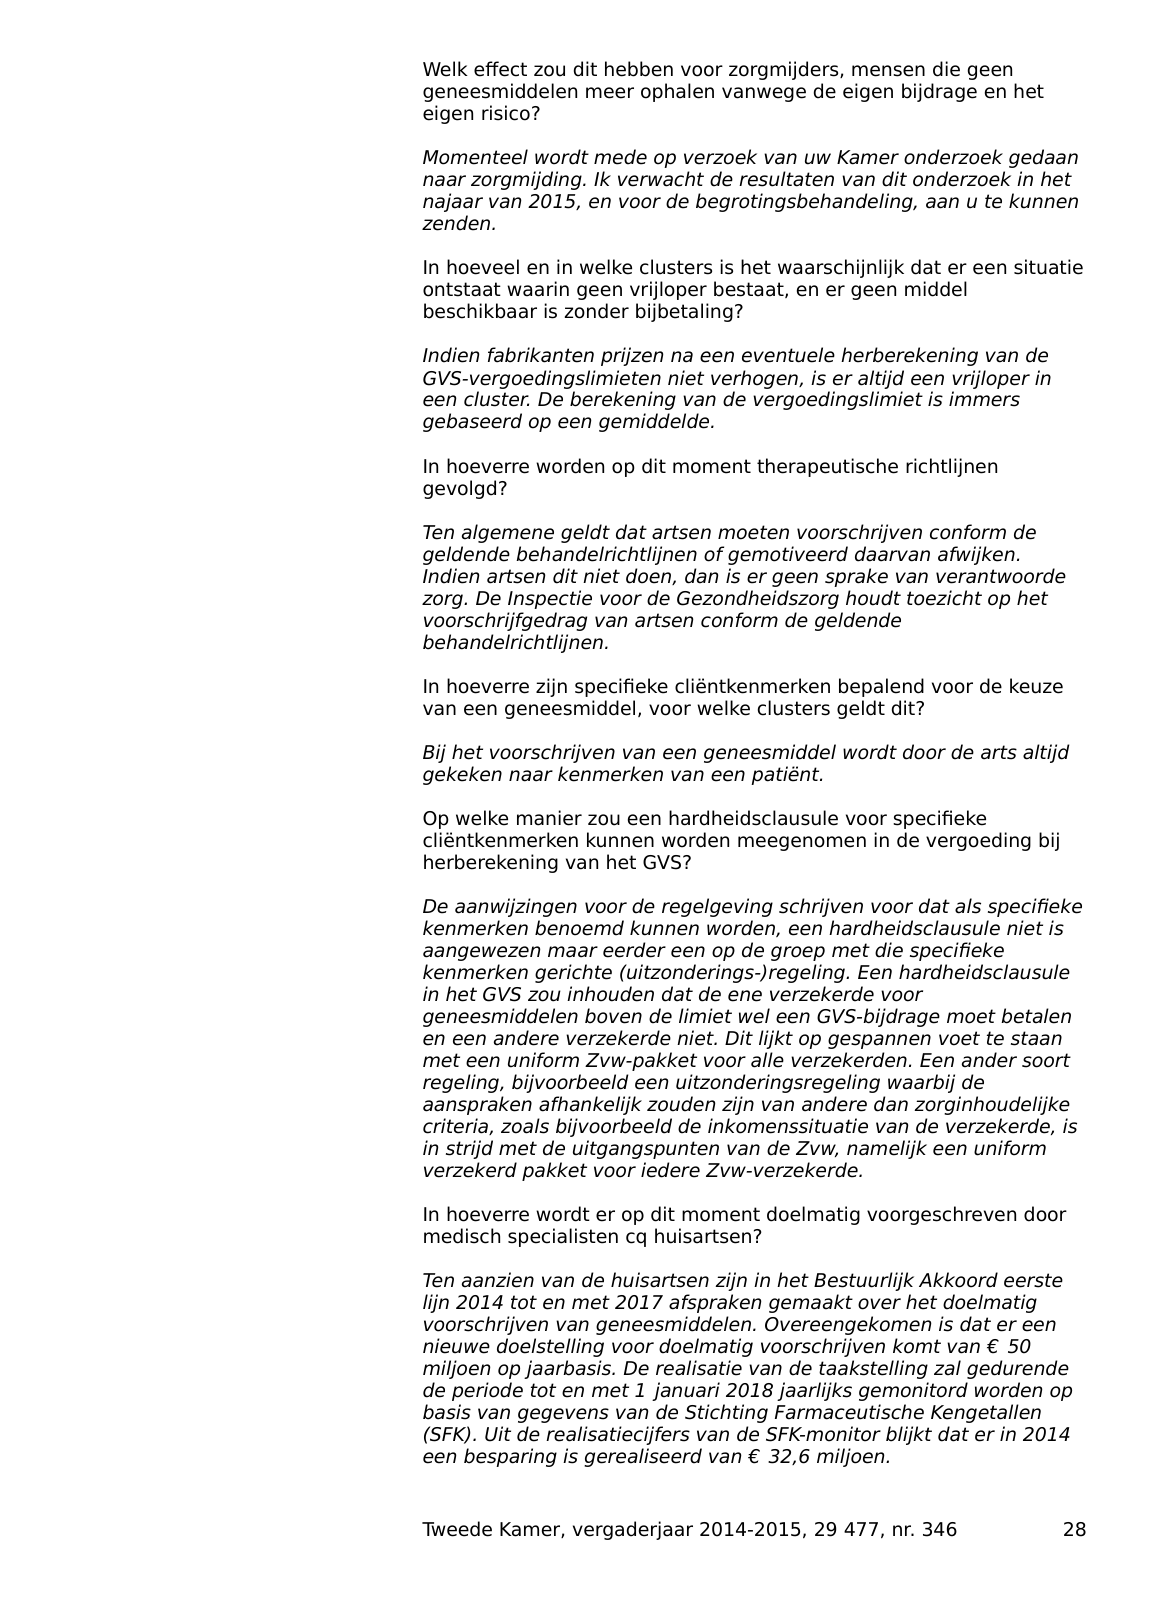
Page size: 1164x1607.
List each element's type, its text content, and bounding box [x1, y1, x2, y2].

text De aanwijzingen voor de regelgeving schrijven voor dat als specifieke kenmerken benoemd kunnen worden, een hardheidsclausule niet is aangewezen maar eerder een op de groep met die specifieke kenmerken gerichte (uitzonderings-)regeling. Een hardheidsclausule in het GVS zou inhouden dat de ene verzekerde voor geneesmiddelen boven de limiet wel een GVS-bijdrage moet betalen en een andere verzekerde niet. Dit lijkt op gespannen voet te staan met een uniform Zvw-pakket voor alle verzekerden. Een ander soort regeling, bijvoorbeeld een uitzonderingsregeling waarbij de aanspraken afhankelijk zouden zijn van andere dan zorginhoudelijke criteria, zoals bijvoorbeeld de inkomenssituatie van de verzekerde, is in strijd met de uitgangspunten van de Zvw, namelijk een uniform verzekerd pakket voor iedere Zvw-verzekerde. [422, 896, 1087, 1182]
text Ten algemene geldt dat artsen moeten voorschrijven conform de geldende behandelrichtlijnen of gemotiveerd daarvan afwijken. Indien artsen dit niet doen, dan is er geen sprake van verantwoorde zorg. De Inspectie voor de Gezondheidszorg houdt toezicht op het voorschrijfgedrag van artsen conform de geldende behandelrichtlijnen. [422, 522, 1087, 653]
text Welk effect zou dit hebben voor zorgmijders, mensen die geen geneesmiddelen meer ophalen vanwege de eigen bijdrage en het eigen risico? [422, 59, 1087, 125]
text Bij het voorschrijven van een geneesmiddel wordt door de arts altijd gekeken naar kenmerken van een patiënt. [422, 742, 1087, 786]
text Op welke manier zou een hardheidsclausule voor specifieke cliëntkenmerken kunnen worden meegenomen in de vergoeding bij herberekening van het GVS? [422, 808, 1087, 874]
text Momenteel wordt mede op verzoek van uw Kamer onderzoek gedaan naar zorgmijding. Ik verwacht de resultaten van dit onderzoek in het najaar van 2015, en voor de begrotingsbehandeling, aan u te kunnen zenden. [422, 147, 1087, 235]
text In hoeveel en in welke clusters is het waarschijnlijk dat er een situatie ontstaat waarin geen vrijloper bestaat, en er geen middel beschikbaar is zonder bijbetaling? [422, 257, 1087, 323]
text In hoeverre zijn specifieke cliëntkenmerken bepalend voor de keuze van een geneesmiddel, voor welke clusters geldt dit? [422, 676, 1087, 720]
text Ten aanzien van de huisartsen zijn in het Bestuurlijk Akkoord eerste lijn 2014 tot en met 2017 afspraken gemaakt over het doelmatig voorschrijven van geneesmiddelen. Overeengekomen is dat er een nieuwe doelstelling voor doelmatig voorschrijven komt van € 50 miljoen op jaarbasis. De realisatie van de taakstelling zal gedurende de periode tot en met 1 januari 2018 jaarlijks gemonitord worden op basis van gegevens van de Stichting Farmaceutische Kengetallen (SFK). Uit de realisatiecijfers van de SFK-monitor blijkt dat er in 2014 een besparing is gerealiseerd van € 32,6 miljoen. [422, 1270, 1087, 1468]
text Indien fabrikanten prijzen na een eventuele herberekening van de GVS-vergoedingslimieten niet verhogen, is er altijd een vrijloper in een cluster. De berekening van de vergoedingslimiet is immers gebaseerd op een gemiddelde. [422, 345, 1087, 433]
text In hoeverre wordt er op dit moment doelmatig voorgeschreven door medisch specialisten cq huisartsen? [422, 1204, 1087, 1248]
text In hoeverre worden op dit moment therapeutische richtlijnen gevolgd? [422, 456, 1087, 499]
